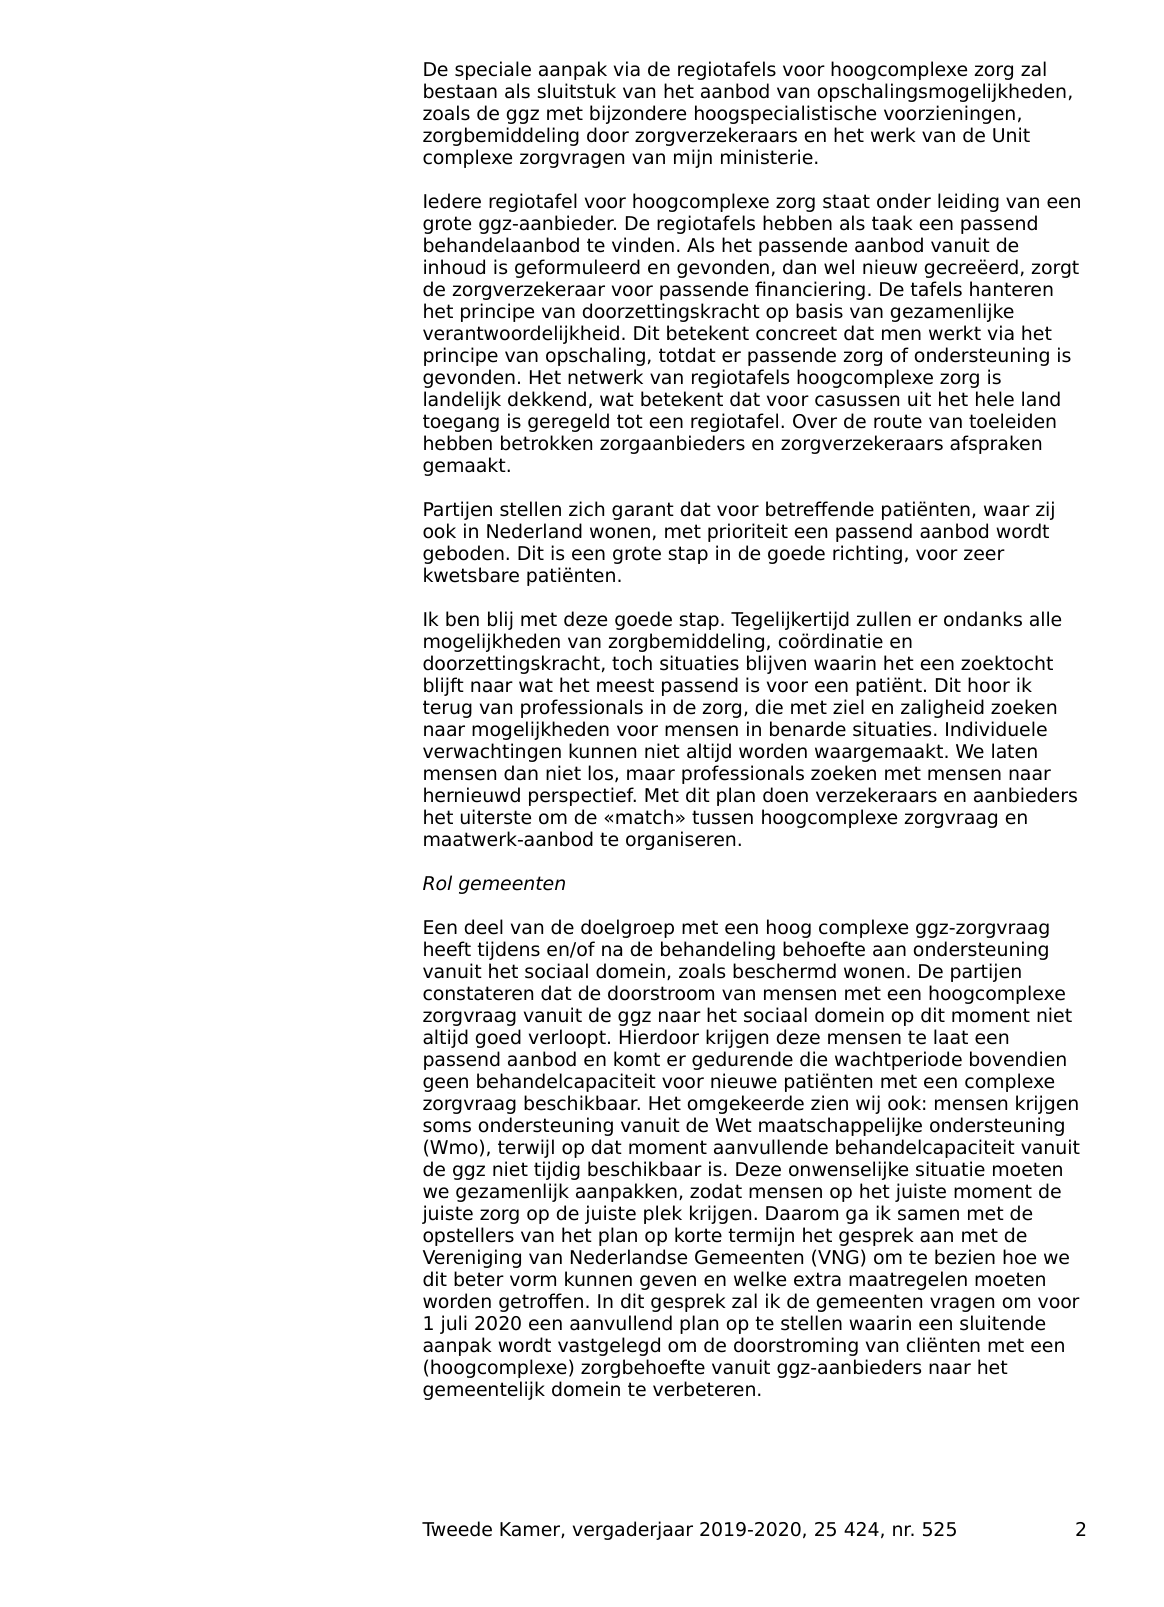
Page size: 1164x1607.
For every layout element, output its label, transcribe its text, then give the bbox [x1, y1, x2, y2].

text Partijen stellen zich garant dat voor betreffende patiënten, waar zij ook in Nederland wonen, met prioriteit een passend aanbod wordt geboden. Dit is een grote stap in de goede richting, voor zeer kwetsbare patiënten. [422, 499, 1087, 587]
text Ik ben blij met deze goede stap. Tegelijkertijd zullen er ondanks alle mogelijkheden van zorgbemiddeling, coördinatie en doorzettingskracht, toch situaties blijven waarin het een zoektocht blijft naar wat het meest passend is voor een patiënt. Dit hoor ik terug van professionals in de zorg, die met ziel en zaligheid zoeken naar mogelijkheden voor mensen in benarde situaties. Individuele verwachtingen kunnen niet altijd worden waargemaakt. We laten mensen dan niet los, maar professionals zoeken met mensen naar hernieuwd perspectief. Met dit plan doen verzekeraars en aanbieders het uiterste om de «match» tussen hoogcomplexe zorgvraag en maatwerk-aanbod te organiseren. [422, 609, 1087, 851]
text Een deel van de doelgroep met een hoog complexe ggz-zorgvraag heeft tijdens en/of na de behandeling behoefte aan ondersteuning vanuit het sociaal domein, zoals beschermd wonen. De partijen constateren dat de doorstroom van mensen met een hoogcomplexe zorgvraag vanuit de ggz naar het sociaal domein op dit moment niet altijd goed verloopt. Hierdoor krijgen deze mensen te laat een passend aanbod en komt er gedurende die wachtperiode bovendien geen behandelcapaciteit voor nieuwe patiënten met een complexe zorgvraag beschikbaar. Het omgekeerde zien wij ook: mensen krijgen soms ondersteuning vanuit de Wet maatschappelijke ondersteuning (Wmo), terwijl op dat moment aanvullende behandelcapaciteit vanuit de ggz niet tijdig beschikbaar is. Deze onwenselijke situatie moeten we gezamenlijk aanpakken, zodat mensen op het juiste moment de juiste zorg op de juiste plek krijgen. Daarom ga ik samen met de opstellers van het plan op korte termijn het gesprek aan met de Vereniging van Nederlandse Gemeenten (VNG) om te bezien hoe we dit beter vorm kunnen geven en welke extra maatregelen moeten worden getroffen. In dit gesprek zal ik de gemeenten vragen om voor 1 juli 2020 een aanvullend plan op te stellen waarin een sluitende aanpak wordt vastgelegd om de doorstroming van cliënten met een (hoogcomplexe) zorgbehoefte vanuit ggz-aanbieders naar het gemeentelijk domein te verbeteren. [422, 917, 1087, 1401]
subtitle Rol gemeenten [422, 873, 1087, 895]
text De speciale aanpak via de regiotafels voor hoogcomplexe zorg zal bestaan als sluitstuk van het aanbod van opschalingsmogelijkheden, zoals de ggz met bijzondere hoogspecialistische voorzieningen, zorgbemiddeling door zorgverzekeraars en het werk van de Unit complexe zorgvragen van mijn ministerie. [422, 59, 1087, 169]
text Iedere regiotafel voor hoogcomplexe zorg staat onder leiding van een grote ggz-aanbieder. De regiotafels hebben als taak een passend behandelaanbod te vinden. Als het passende aanbod vanuit de inhoud is geformuleerd en gevonden, dan wel nieuw gecreëerd, zorgt de zorgverzekeraar voor passende financiering. De tafels hanteren het principe van doorzettingskracht op basis van gezamenlijke verantwoordelijkheid. Dit betekent concreet dat men werkt via het principe van opschaling, totdat er passende zorg of ondersteuning is gevonden. Het netwerk van regiotafels hoogcomplexe zorg is landelijk dekkend, wat betekent dat voor casussen uit het hele land toegang is geregeld tot een regiotafel. Over de route van toeleiden hebben betrokken zorgaanbieders en zorgverzekeraars afspraken gemaakt. [422, 191, 1087, 477]
